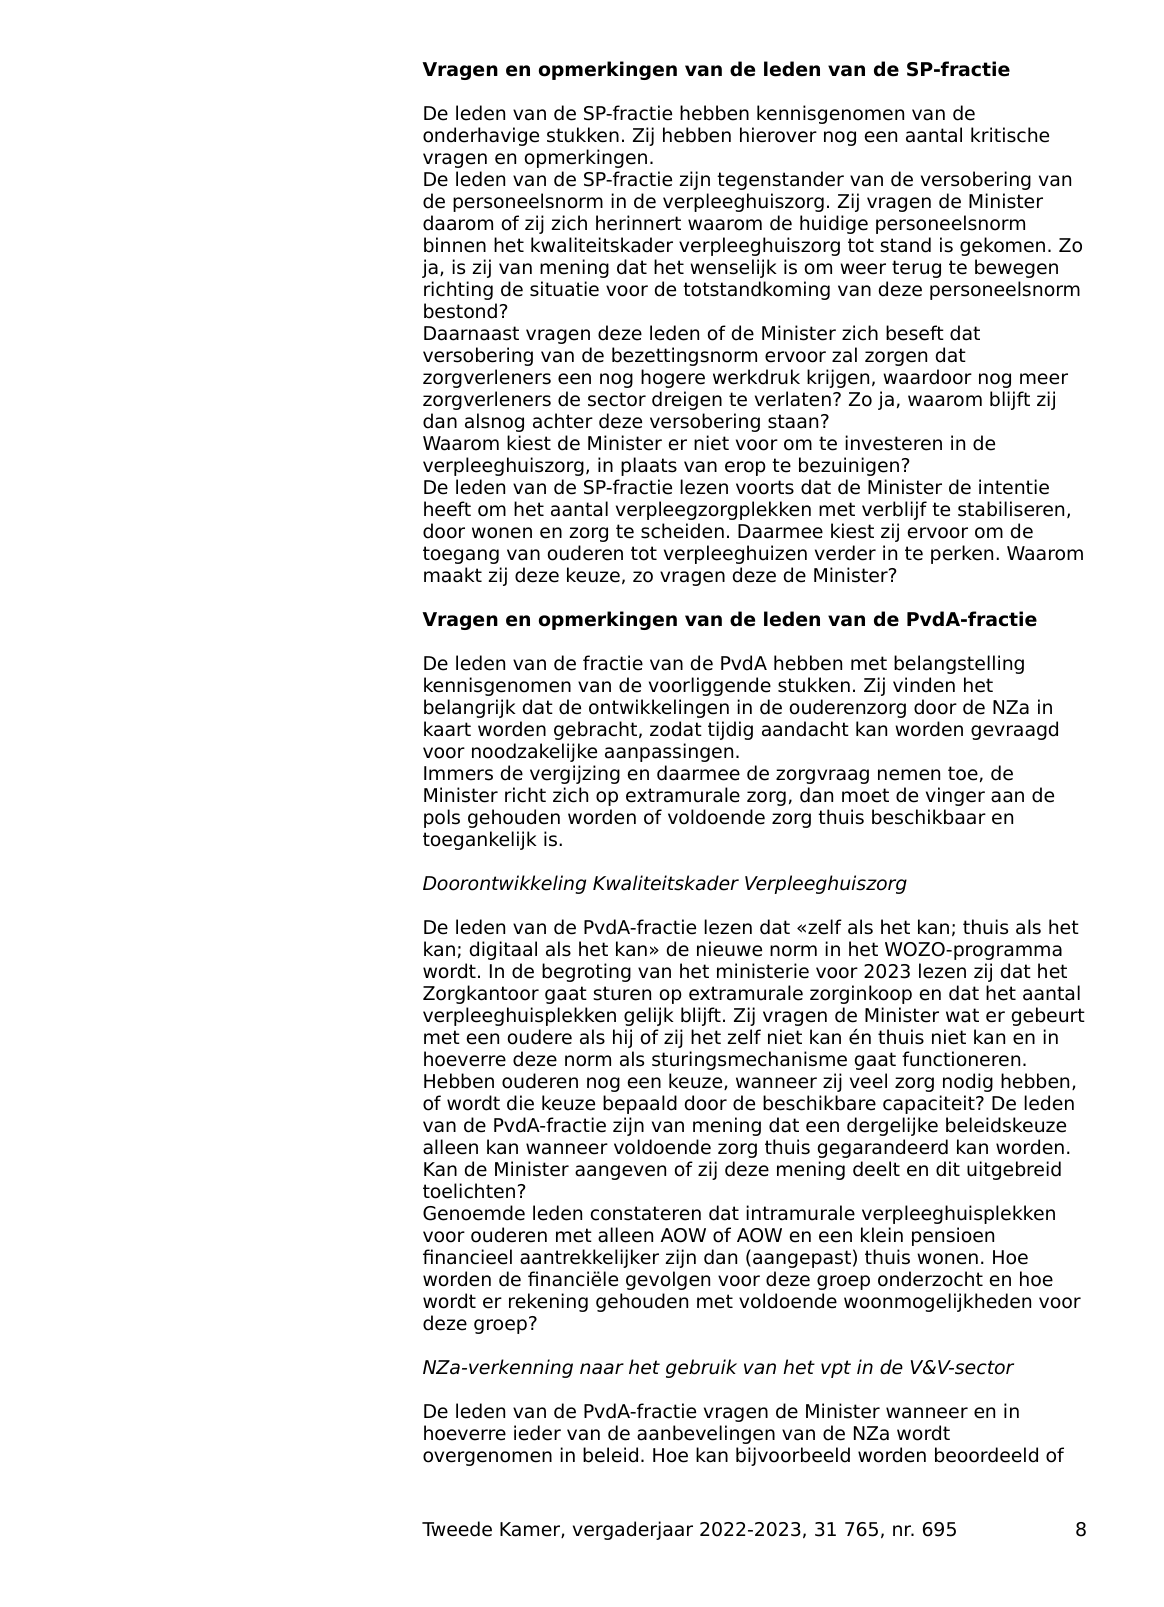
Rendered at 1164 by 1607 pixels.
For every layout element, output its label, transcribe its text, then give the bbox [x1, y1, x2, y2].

text De leden van de SP-fractie hebben kennisgenomen van de onderhavige stukken. Zij hebben hierover nog een aantal kritische vragen en opmerkingen. [422, 103, 1087, 169]
text Immers de vergijzing en daarmee de zorgvraag nemen toe, de Minister richt zich op extramurale zorg, dan moet de vinger aan de pols gehouden worden of voldoende zorg thuis beschikbaar en toegankelijk is. [422, 763, 1087, 851]
text De leden van de fractie van de PvdA hebben met belangstelling kennisgenomen van de voorliggende stukken. Zij vinden het belangrijk dat de ontwikkelingen in de ouderenzorg door de NZa in kaart worden gebracht, zodat tijdig aandacht kan worden gevraagd voor noodzakelijke aanpassingen. [422, 653, 1087, 763]
text Daarnaast vragen deze leden of de Minister zich beseft dat versobering van de bezettingsnorm ervoor zal zorgen dat zorgverleners een nog hogere werkdruk krijgen, waardoor nog meer zorgverleners de sector dreigen te verlaten? Zo ja, waarom blijft zij dan alsnog achter deze versobering staan? [422, 323, 1087, 433]
subtitle Vragen en opmerkingen van de leden van de SP-fractie [422, 59, 1087, 81]
text De leden van de PvdA-fractie vragen de Minister wanneer en in hoeverre ieder van de aanbevelingen van de NZa wordt overgenomen in beleid. Hoe kan bijvoorbeeld worden beoordeeld of [422, 1401, 1087, 1467]
subtitle NZa-verkenning naar het gebruik van het vpt in de V&V-sector [422, 1357, 1087, 1379]
text Genoemde leden constateren dat intramurale verpleeghuisplekken voor ouderen met alleen AOW of AOW en een klein pensioen financieel aantrekkelijker zijn dan (aangepast) thuis wonen. Hoe worden de financiële gevolgen voor deze groep onderzocht en hoe wordt er rekening gehouden met voldoende woonmogelijkheden voor deze groep? [422, 1203, 1087, 1335]
text Waarom kiest de Minister er niet voor om te investeren in de verpleeghuiszorg, in plaats van erop te bezuinigen? [422, 433, 1087, 477]
subtitle Vragen en opmerkingen van de leden van de PvdA-fractie [422, 609, 1087, 631]
subtitle Doorontwikkeling Kwaliteitskader Verpleeghuiszorg [422, 873, 1087, 895]
text De leden van de SP-fractie zijn tegenstander van de versobering van de personeelsnorm in de verpleeghuiszorg. Zij vragen de Minister daarom of zij zich herinnert waarom de huidige personeelsnorm binnen het kwaliteitskader verpleeghuiszorg tot stand is gekomen. Zo ja, is zij van mening dat het wenselijk is om weer terug te bewegen richting de situatie voor de totstandkoming van deze personeelsnorm bestond? [422, 169, 1087, 323]
text De leden van de PvdA-fractie lezen dat «zelf als het kan; thuis als het kan; digitaal als het kan» de nieuwe norm in het WOZO-programma wordt. In de begroting van het ministerie voor 2023 lezen zij dat het Zorgkantoor gaat sturen op extramurale zorginkoop en dat het aantal verpleeghuisplekken gelijk blijft. Zij vragen de Minister wat er gebeurt met een oudere als hij of zij het zelf niet kan én thuis niet kan en in hoeverre deze norm als sturingsmechanisme gaat functioneren. Hebben ouderen nog een keuze, wanneer zij veel zorg nodig hebben, of wordt die keuze bepaald door de beschikbare capaciteit? De leden van de PvdA-fractie zijn van mening dat een dergelijke beleidskeuze alleen kan wanneer voldoende zorg thuis gegarandeerd kan worden. Kan de Minister aangeven of zij deze mening deelt en dit uitgebreid toelichten? [422, 917, 1087, 1203]
text De leden van de SP-fractie lezen voorts dat de Minister de intentie heeft om het aantal verpleegzorgplekken met verblijf te stabiliseren, door wonen en zorg te scheiden. Daarmee kiest zij ervoor om de toegang van ouderen tot verpleeghuizen verder in te perken. Waarom maakt zij deze keuze, zo vragen deze de Minister? [422, 477, 1087, 587]
